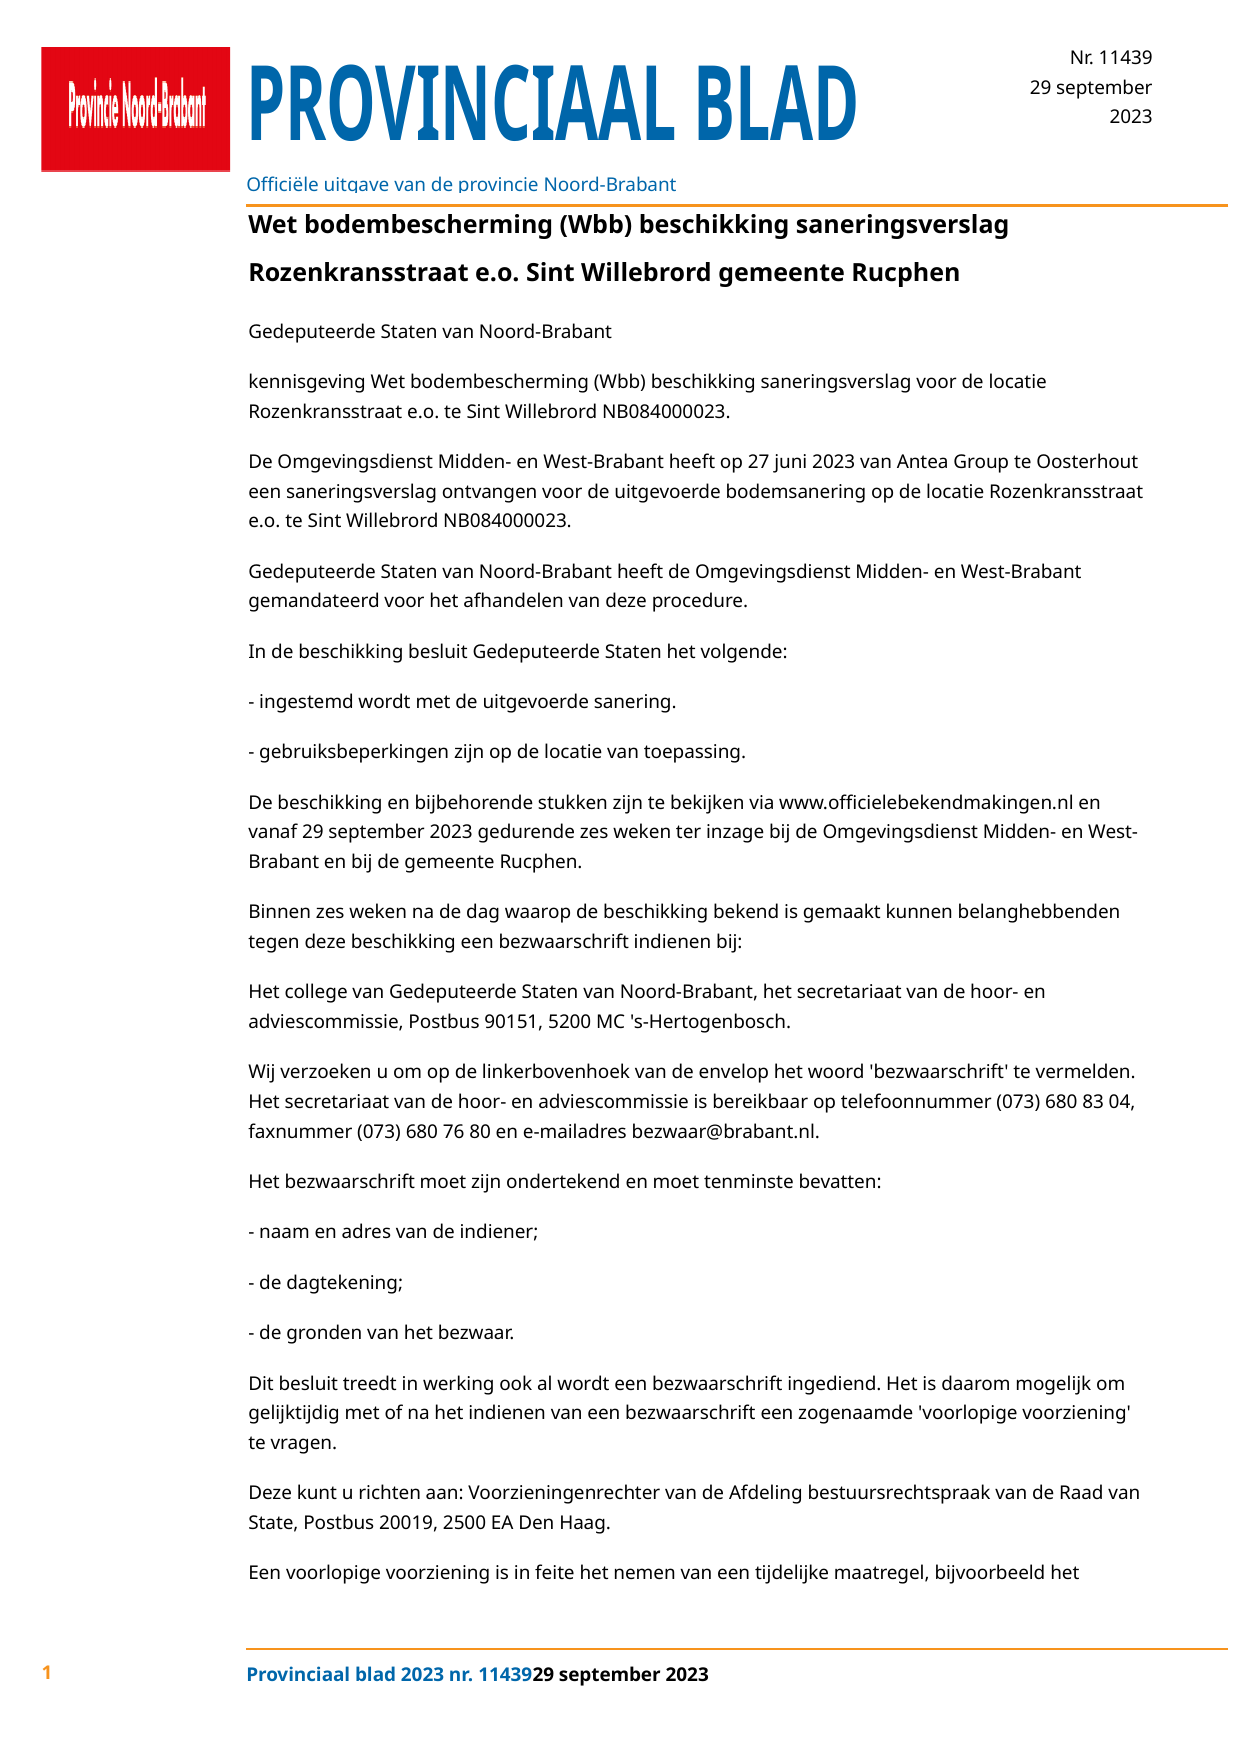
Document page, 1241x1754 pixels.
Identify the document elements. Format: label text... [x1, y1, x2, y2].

text Het bezwaarschrift moet zijn ondertekend en moet tenminste bevatten: [248, 1168, 1152, 1194]
text - de gronden van het bezwaar. [248, 1319, 1152, 1345]
text Gedeputeerde Staten van Noord-Brabant [248, 318, 1152, 344]
text Een voorlopige voorziening is in feite het nemen van een tijdelijke maatregel, bijvoorbeeld het [248, 1559, 1152, 1585]
text Deze kunt u richten aan: Voorzieningenrechter van de Afdeling bestuursrechtspraak van de Raad van State, Postbus 20019, 2500 EA Den Haag. [248, 1479, 1152, 1535]
text Dit besluit treedt in werking ook al wordt een bezwaarschrift ingediend. Het is daarom mogelijk om gelijktijdig met of na het indienen van een bezwaarschrift een zogenaamde 'voorlopige voorziening' te vragen. [248, 1370, 1152, 1455]
text Gedeputeerde Staten van Noord-Brabant heeft de Omgevingsdienst Midden- en West-Brabant gemandateerd voor het afhandelen van deze procedure. [248, 558, 1152, 613]
text De Omgevingsdienst Midden- en West-Brabant heeft op 27 juni 2023 van Antea Group te Oosterhout een saneringsverslag ontvangen voor de uitgevoerde bodemsanering op de locatie Rozenkransstraat e.o. te Sint Willebrord NB084000023. [248, 448, 1152, 533]
picture [41, 47, 231, 172]
text De beschikking en bijbehorende stukken zijn te bekijken via www.officielebekendmakingen.nl en vanaf 29 september 2023 gedurende zes weken ter inzage bij de Omgevingsdienst Midden- en West-Brabant en bij de gemeente Rucphen. [248, 789, 1152, 874]
text Wet bodembescherming (Wbb) beschikking saneringsverslag Rozenkransstraat e.o. Sint Willebrord gemeente Rucphen [248, 207, 1152, 288]
text - gebruiksbeperkingen zijn op de locatie van toepassing. [248, 739, 1152, 764]
text - de dagtekening; [248, 1269, 1152, 1295]
text kennisgeving Wet bodembescherming (Wbb) beschikking saneringsverslag voor de locatie Rozenkransstraat e.o. te Sint Willebrord NB084000023. [248, 368, 1152, 424]
text - ingestemd wordt met de uitgevoerde sanering. [248, 688, 1152, 714]
text In de beschikking besluit Gedeputeerde Staten het volgende: [248, 638, 1152, 664]
text Binnen zes weken na de dag waarop de beschikking bekend is gemaakt kunnen belanghebbenden tegen deze beschikking een bezwaarschrift indienen bij: [248, 899, 1152, 954]
text Wij verzoeken u om op de linkerbovenhoek van de envelop het woord 'bezwaarschrift' te vermelden. Het secretariaat van de hoor- en adviescommissie is bereikbaar op telefoonnummer (073) 680 83 04, faxnummer (073) 680 76 80 en e-mailadres bezwaar@brabant.nl. [248, 1059, 1152, 1144]
text Het college van Gedeputeerde Staten van Noord-Brabant, het secretariaat van de hoor- en adviescommissie, Postbus 90151, 5200 MC 's-Hertogenbosch. [248, 979, 1152, 1034]
text - naam en adres van de indiener; [248, 1219, 1152, 1244]
